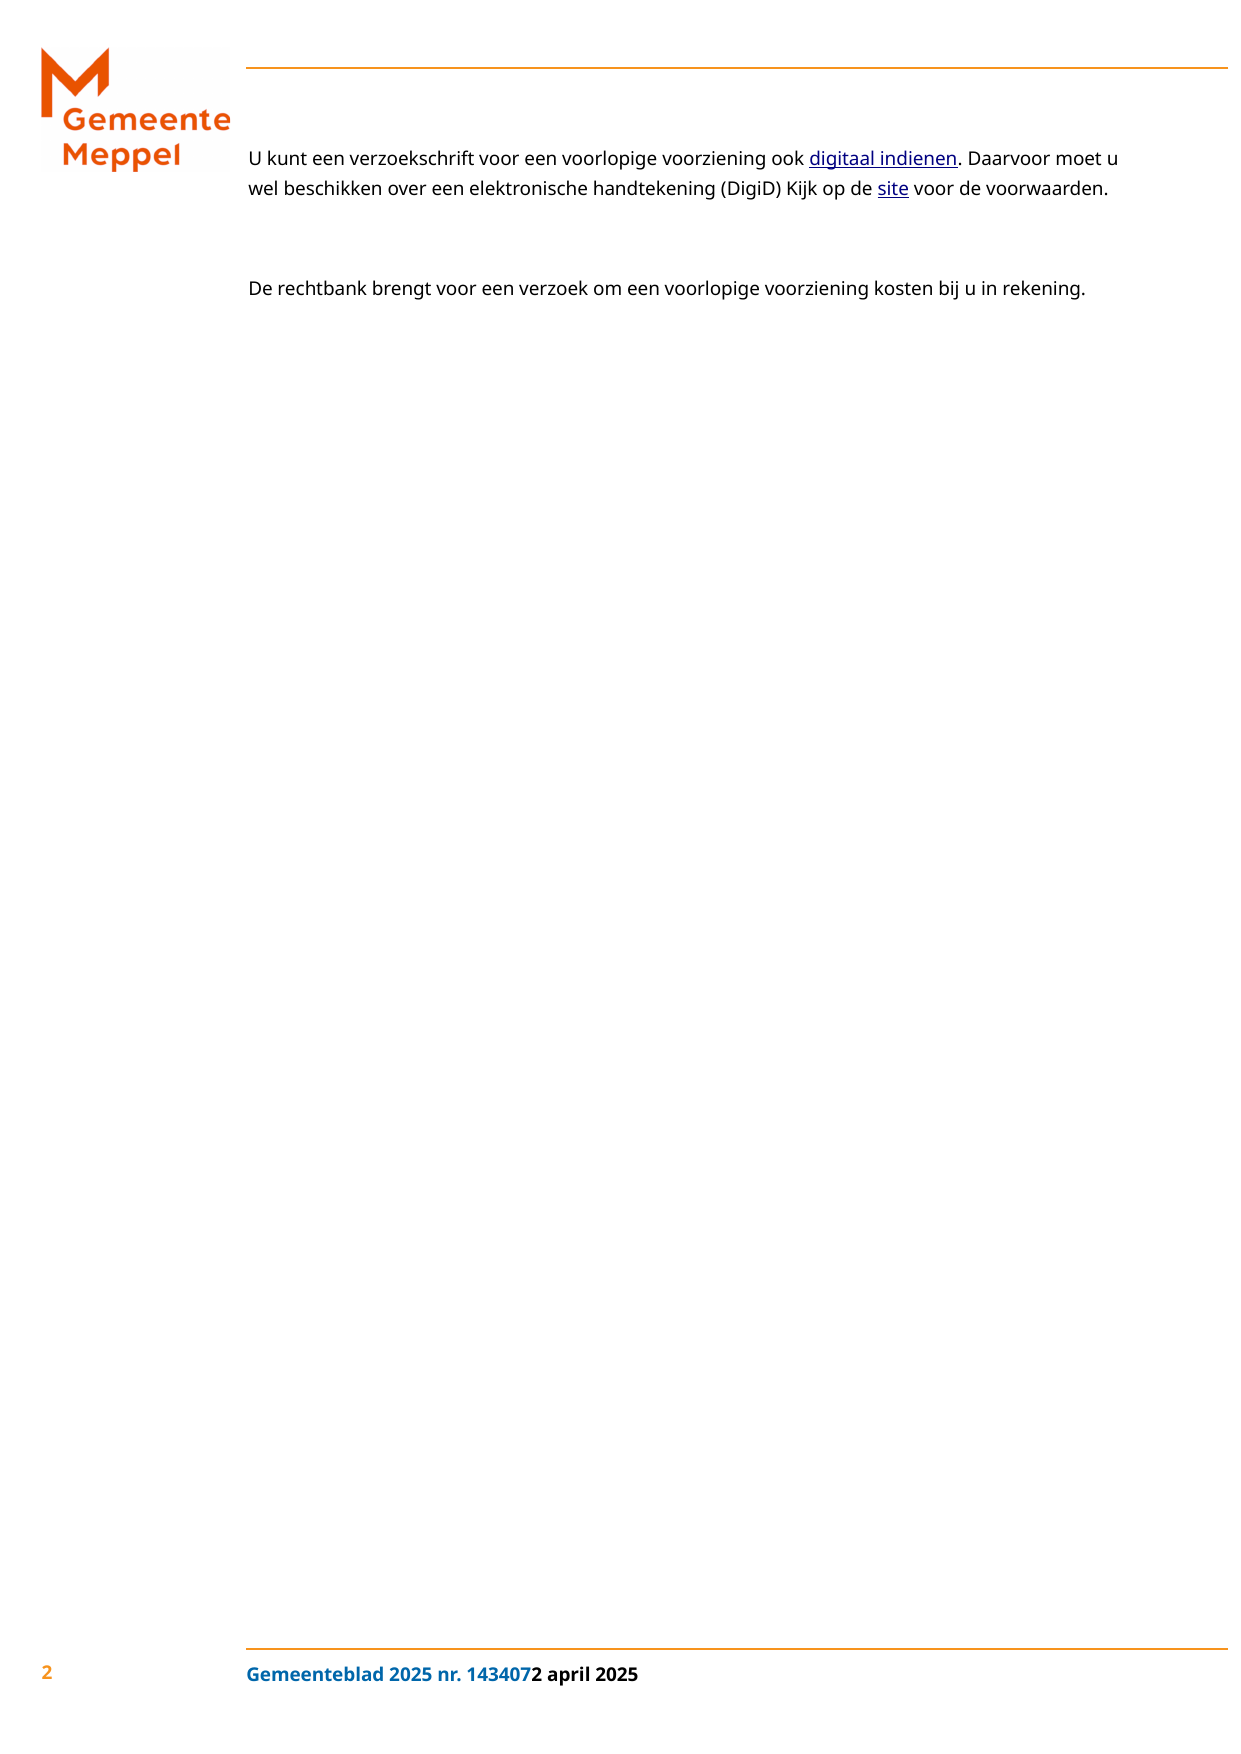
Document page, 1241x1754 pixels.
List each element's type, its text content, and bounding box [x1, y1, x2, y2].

picture [41, 47, 231, 172]
text U kunt een verzoekschrift voor een voorlopige voorziening ook digitaal indienen. Daarvoor moet u wel beschikken over een elektronische handtekening (DigiD) Kijk op de site voor de voorwaarden. [248, 145, 1152, 201]
text De rechtbank brengt voor een verzoek om een voorlopige voorziening kosten bij u in rekening. [248, 276, 1152, 301]
